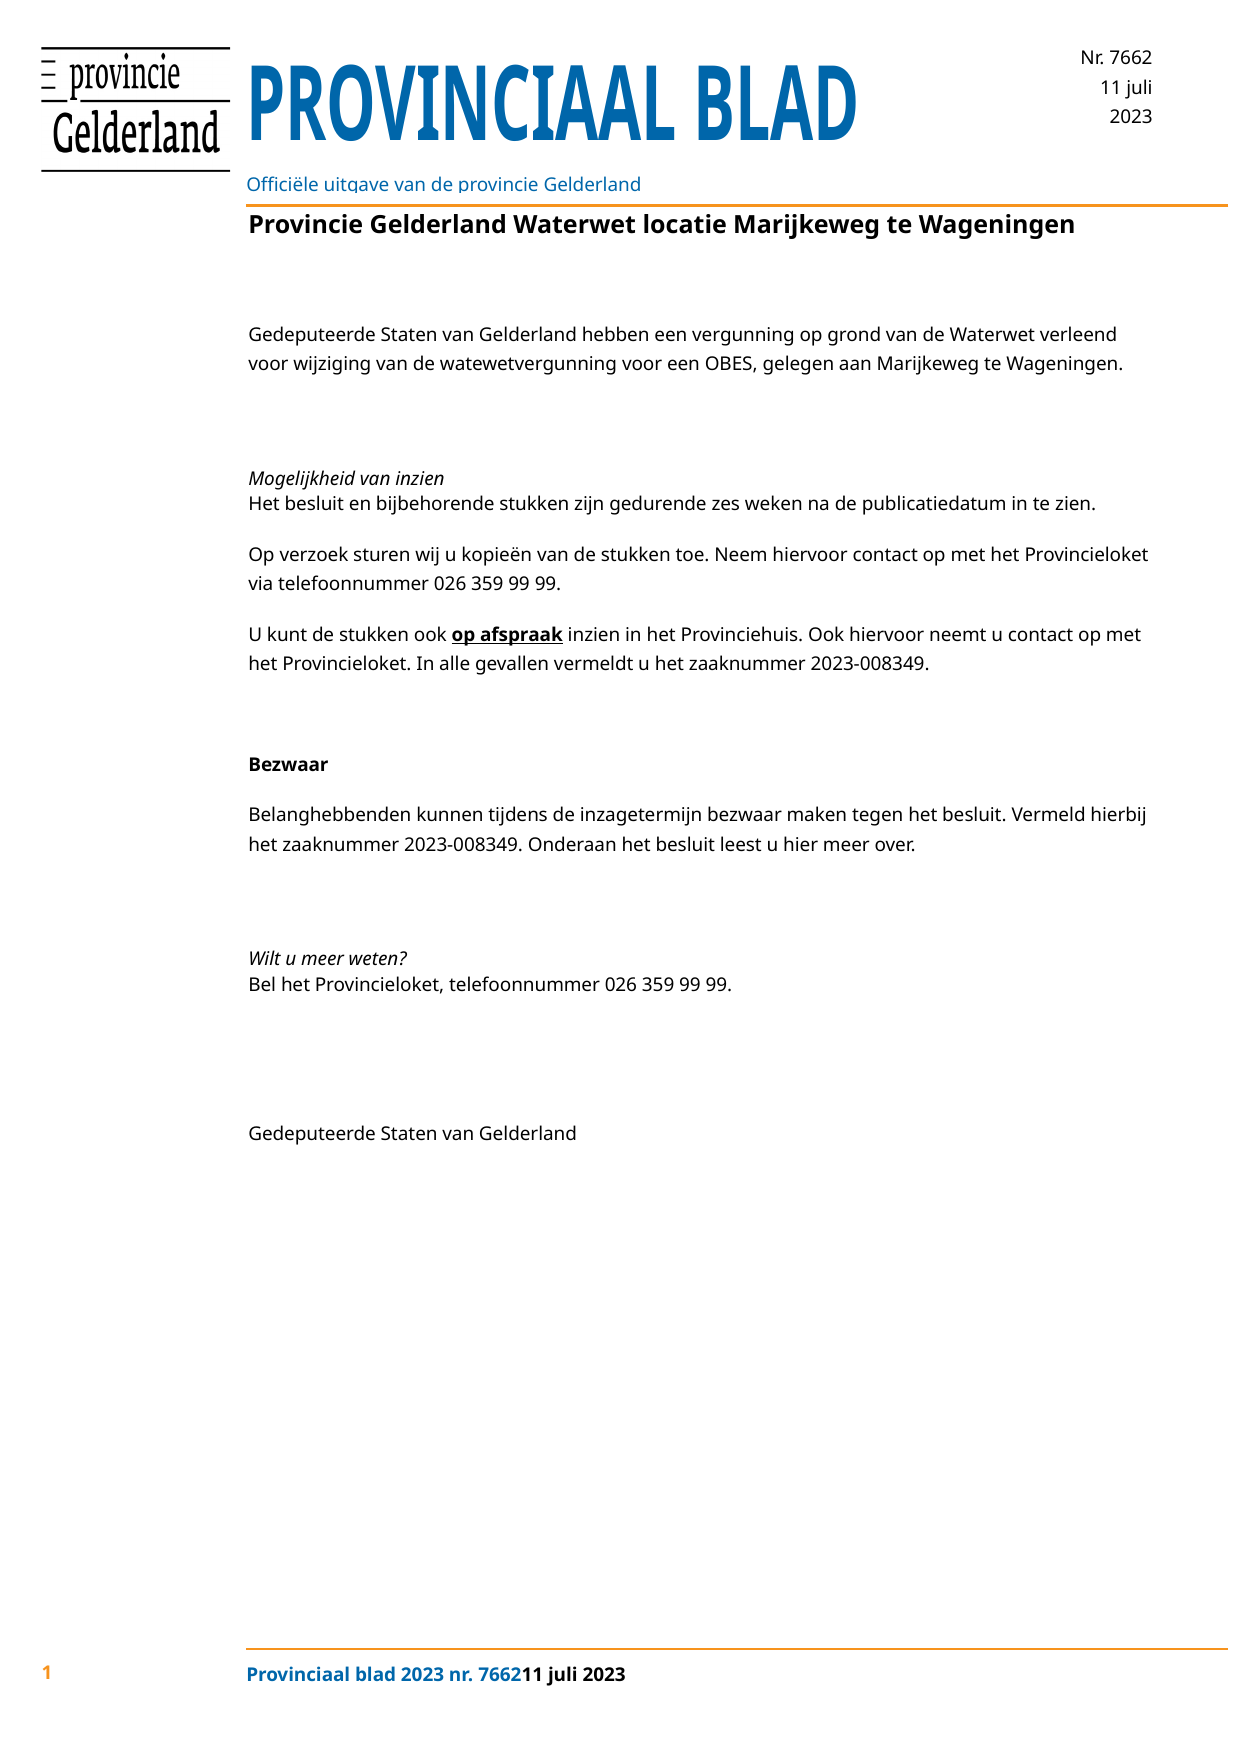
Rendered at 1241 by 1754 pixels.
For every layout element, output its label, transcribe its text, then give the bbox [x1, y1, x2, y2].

text Gedeputeerde Staten van Gelderland [248, 1120, 1152, 1146]
text Mogelijkheid van inzien [248, 465, 1152, 490]
picture [41, 47, 231, 172]
text Provincie Gelderland Waterwet locatie Marijkeweg te Wageningen [248, 207, 1152, 241]
text Belanghebbenden kunnen tijdens de inzagetermijn bezwaar maken tegen het besluit. Vermeld hierbij het zaaknummer 2023-008349. Onderaan het besluit leest u hier meer over. [248, 802, 1152, 857]
text Op verzoek sturen wij u kopieën van de stukken toe. Neem hiervoor contact op met het Provincieloket via telefoonnummer 026 359 99 99. [248, 541, 1152, 596]
text U kunt de stukken ook op afspraak inzien in het Provinciehuis. Ook hiervoor neemt u contact op met het Provincieloket. In alle gevallen vermeldt u het zaaknummer 2023-008349. [248, 621, 1152, 676]
text Wilt u meer weten? [248, 946, 1152, 971]
text Bel het Provincieloket, telefoonnummer 026 359 99 99. [248, 971, 1152, 997]
text Het besluit en bijbehorende stukken zijn gedurende zes weken na de publicatiedatum in te zien. [248, 490, 1152, 516]
text Gedeputeerde Staten van Gelderland hebben een vergunning op grond van de Waterwet verleend voor wijziging van de watewetvergunning voor een OBES, gelegen aan Marijkeweg te Wageningen. [248, 321, 1152, 376]
text Bezwaar [248, 751, 1152, 777]
